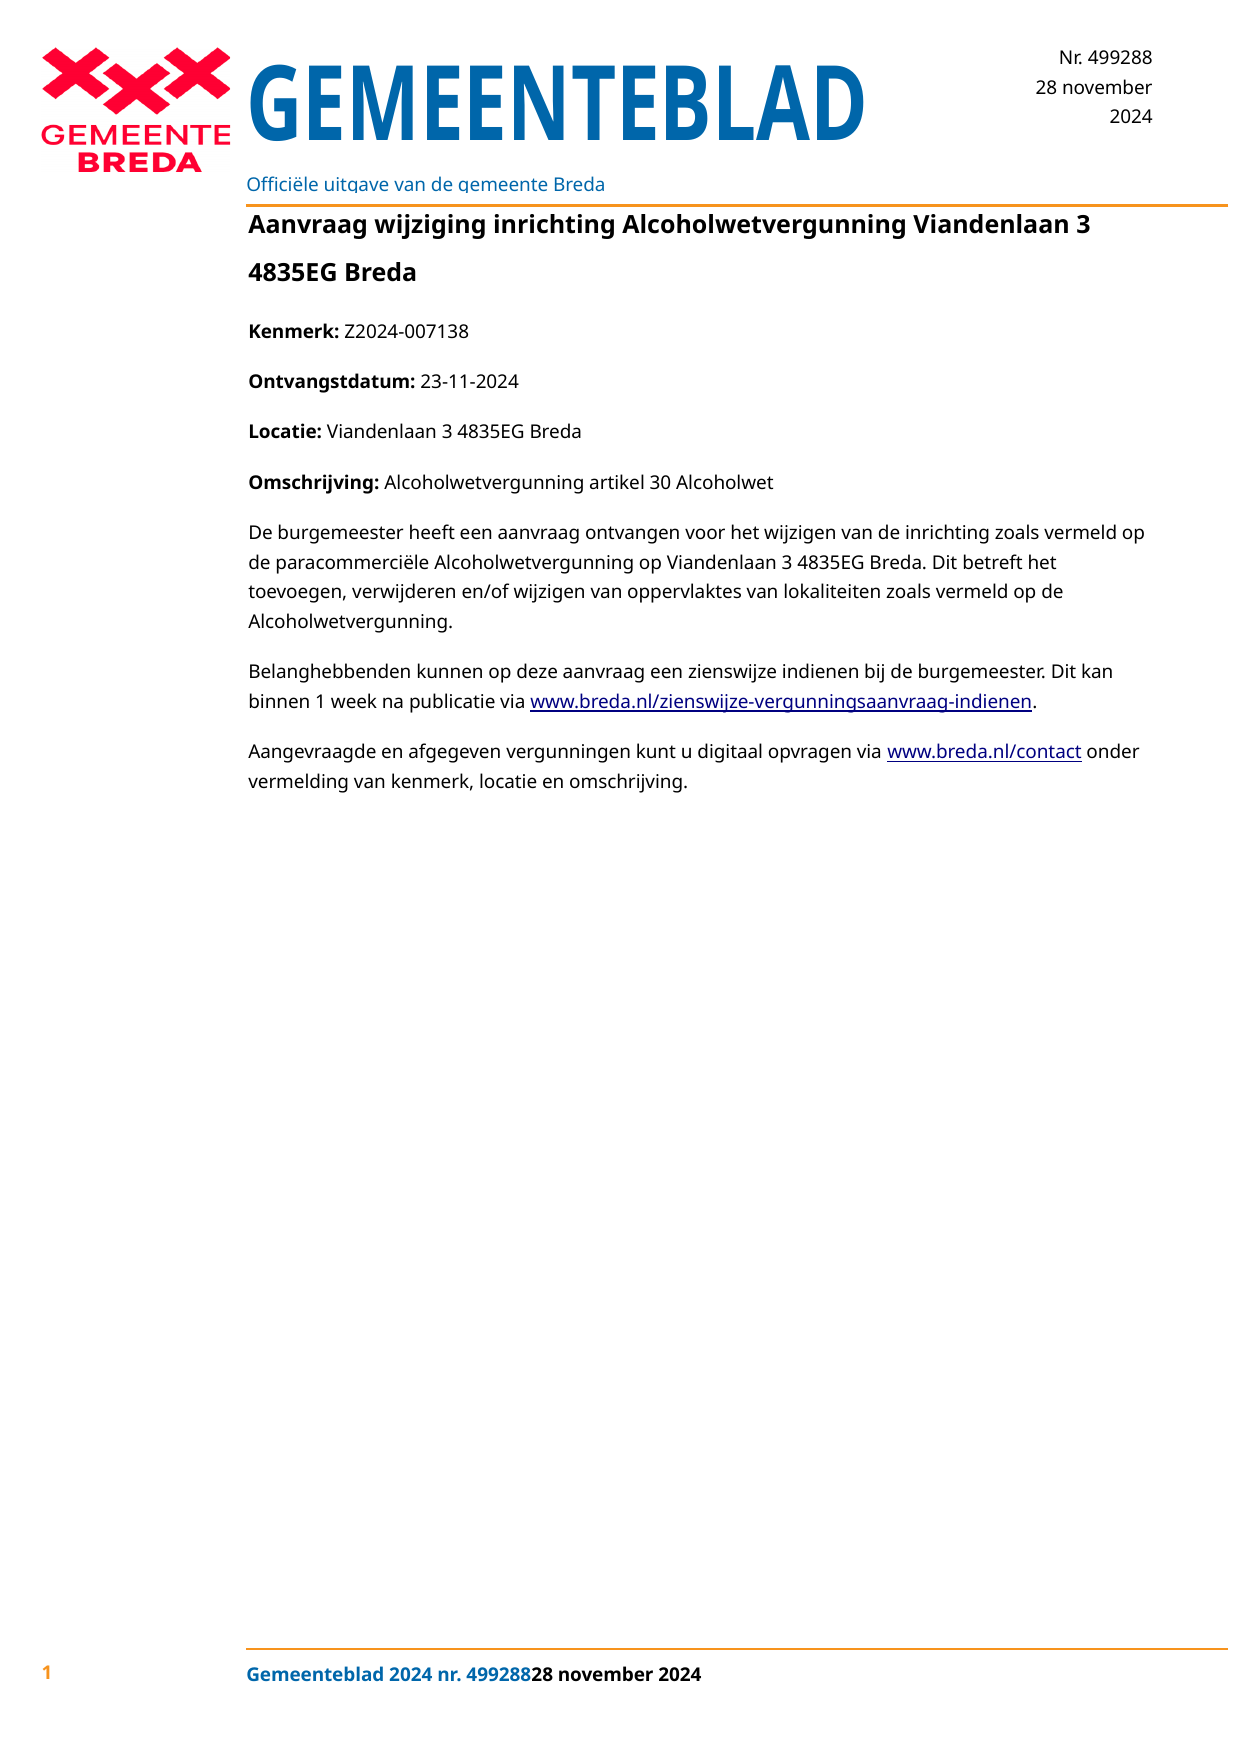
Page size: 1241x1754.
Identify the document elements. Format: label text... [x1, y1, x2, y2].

text De burgemeester heeft een aanvraag ontvangen voor het wijzigen van de inrichting zoals vermeld op de paracommerciële Alcoholwetvergunning op Viandenlaan 3 4835EG Breda. Dit betreft het toevoegen, verwijderen en/of wijzigen van oppervlaktes van lokaliteiten zoals vermeld op de Alcoholwetvergunning. [248, 519, 1152, 634]
text Locatie: Viandenlaan 3 4835EG Breda [248, 419, 1152, 444]
text Aangevraagde en afgegeven vergunningen kunt u digitaal opvragen via www.breda.nl/contact onder vermelding van kenmerk, locatie en omschrijving. [248, 739, 1152, 794]
text Belanghebbenden kunnen op deze aanvraag een zienswijze indienen bij de burgemeester. Dit kan binnen 1 week na publicatie via www.breda.nl/zienswijze-vergunningsaanvraag-indienen. [248, 659, 1152, 714]
picture [41, 47, 231, 172]
text Ontvangstdatum: 23-11-2024 [248, 368, 1152, 394]
text Kenmerk: Z2024-007138 [248, 318, 1152, 344]
text Omschrijving: Alcoholwetvergunning artikel 30 Alcoholwet [248, 469, 1152, 495]
text Aanvraag wijziging inrichting Alcoholwetvergunning Viandenlaan 3 4835EG Breda [248, 207, 1152, 288]
